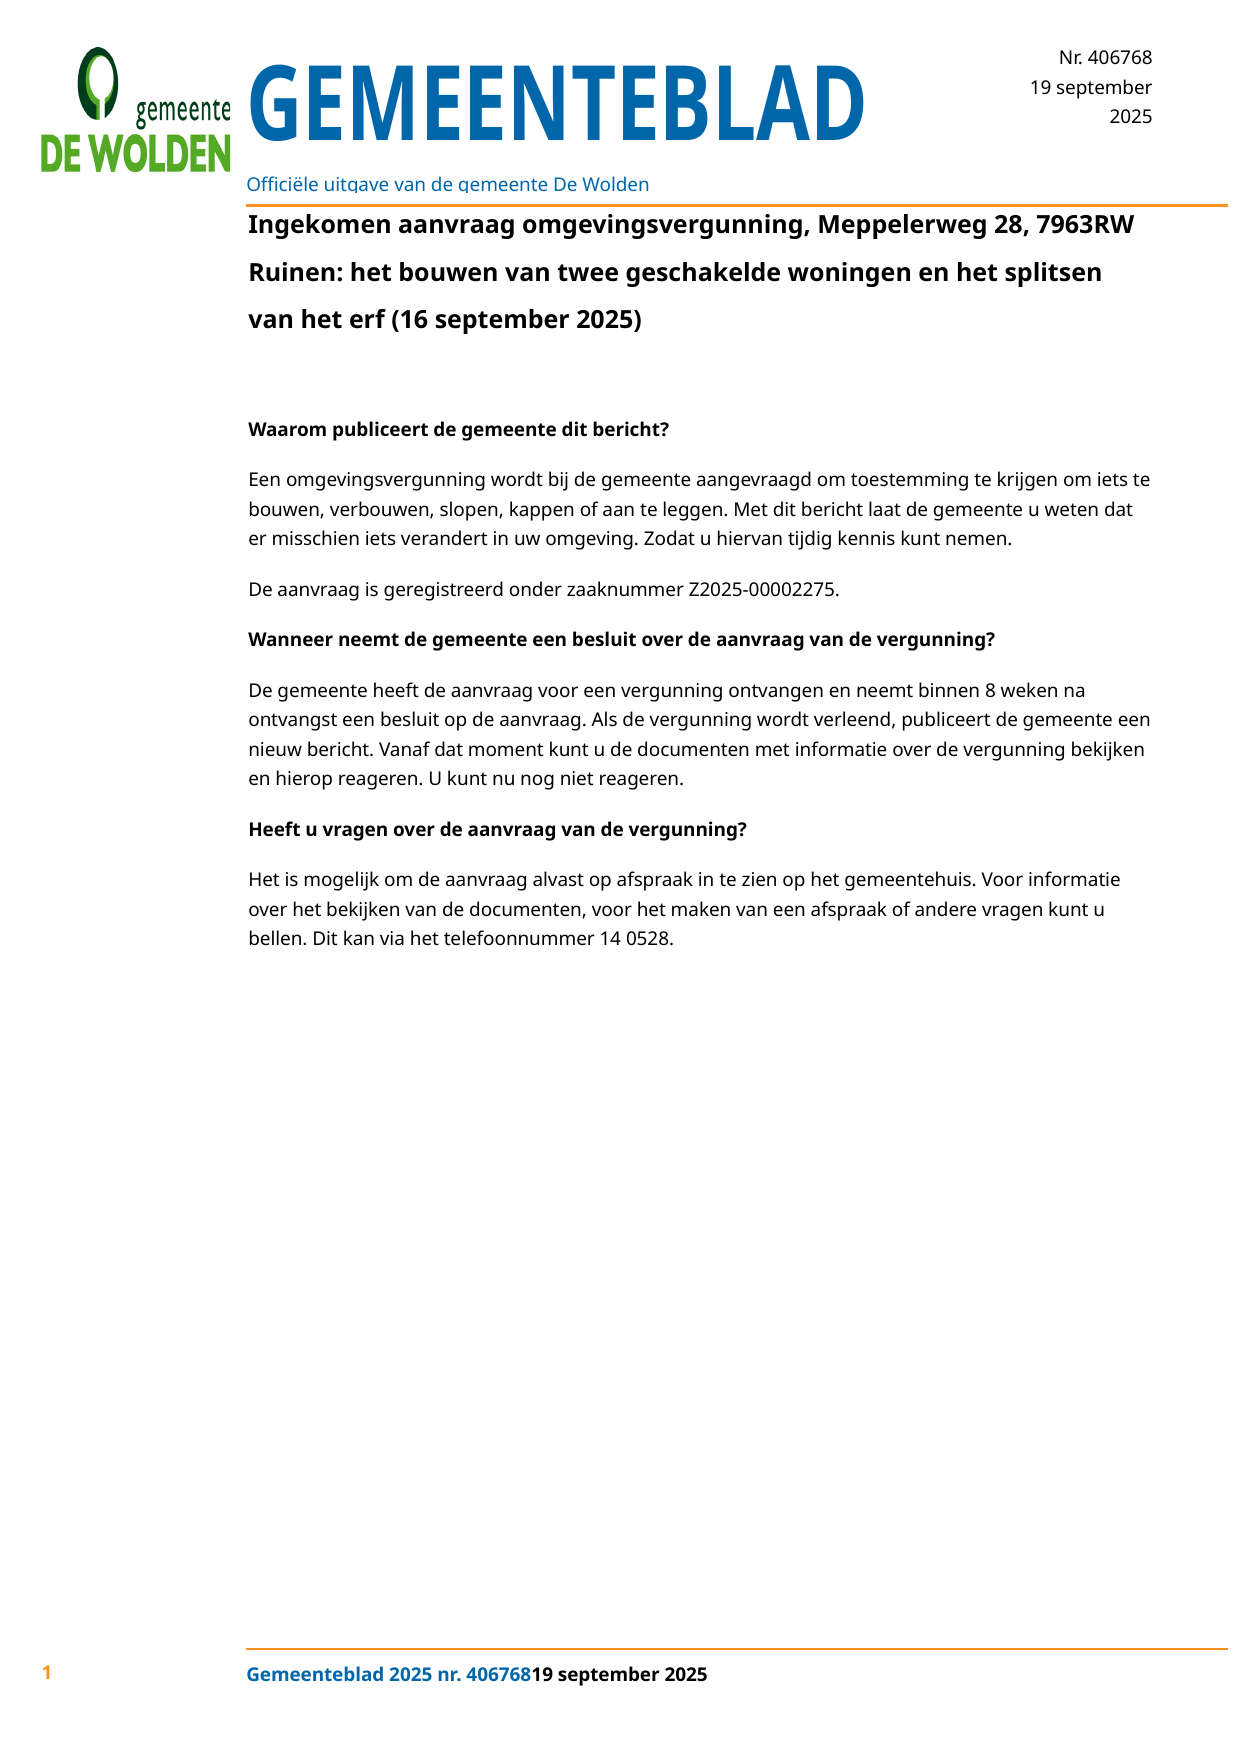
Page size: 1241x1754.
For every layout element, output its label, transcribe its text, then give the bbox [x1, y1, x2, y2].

picture [41, 47, 231, 172]
text Het is mogelijk om de aanvraag alvast op afspraak in te zien op het gemeentehuis. Voor informatie over het bekijken van de documenten, voor het maken van een afspraak of andere vragen kunt u bellen. Dit kan via het telefoonnummer 14 0528. [248, 866, 1152, 951]
text Ingekomen aanvraag omgevingsvergunning, Meppelerweg 28, 7963RW Ruinen: het bouwen van twee geschakelde woningen en het splitsen van het erf (16 september 2025) [248, 207, 1152, 336]
text Wanneer neemt de gemeente een besluit over de aanvraag van de vergunning? [248, 626, 1152, 652]
text De gemeente heeft de aanvraag voor een vergunning ontvangen en neemt binnen 8 weken na ontvangst een besluit op de aanvraag. Als de vergunning wordt verleend, publiceert de gemeente een nieuw bericht. Vanaf dat moment kunt u de documenten met informatie over de vergunning bekijken en hierop reageren. U kunt nu nog niet reageren. [248, 677, 1152, 791]
text Een omgevingsvergunning wordt bij de gemeente aangevraagd om toestemming te krijgen om iets te bouwen, verbouwen, slopen, kappen of aan te leggen. Met dit bericht laat de gemeente u weten dat er misschien iets verandert in uw omgeving. Zodat u hiervan tijdig kennis kunt nemen. [248, 466, 1152, 551]
text De aanvraag is geregistreerd onder zaaknummer Z2025-00002275. [248, 576, 1152, 602]
text Waarom publiceert de gemeente dit bericht? [248, 416, 1152, 442]
text Heeft u vragen over de aanvraag van de vergunning? [248, 816, 1152, 842]
